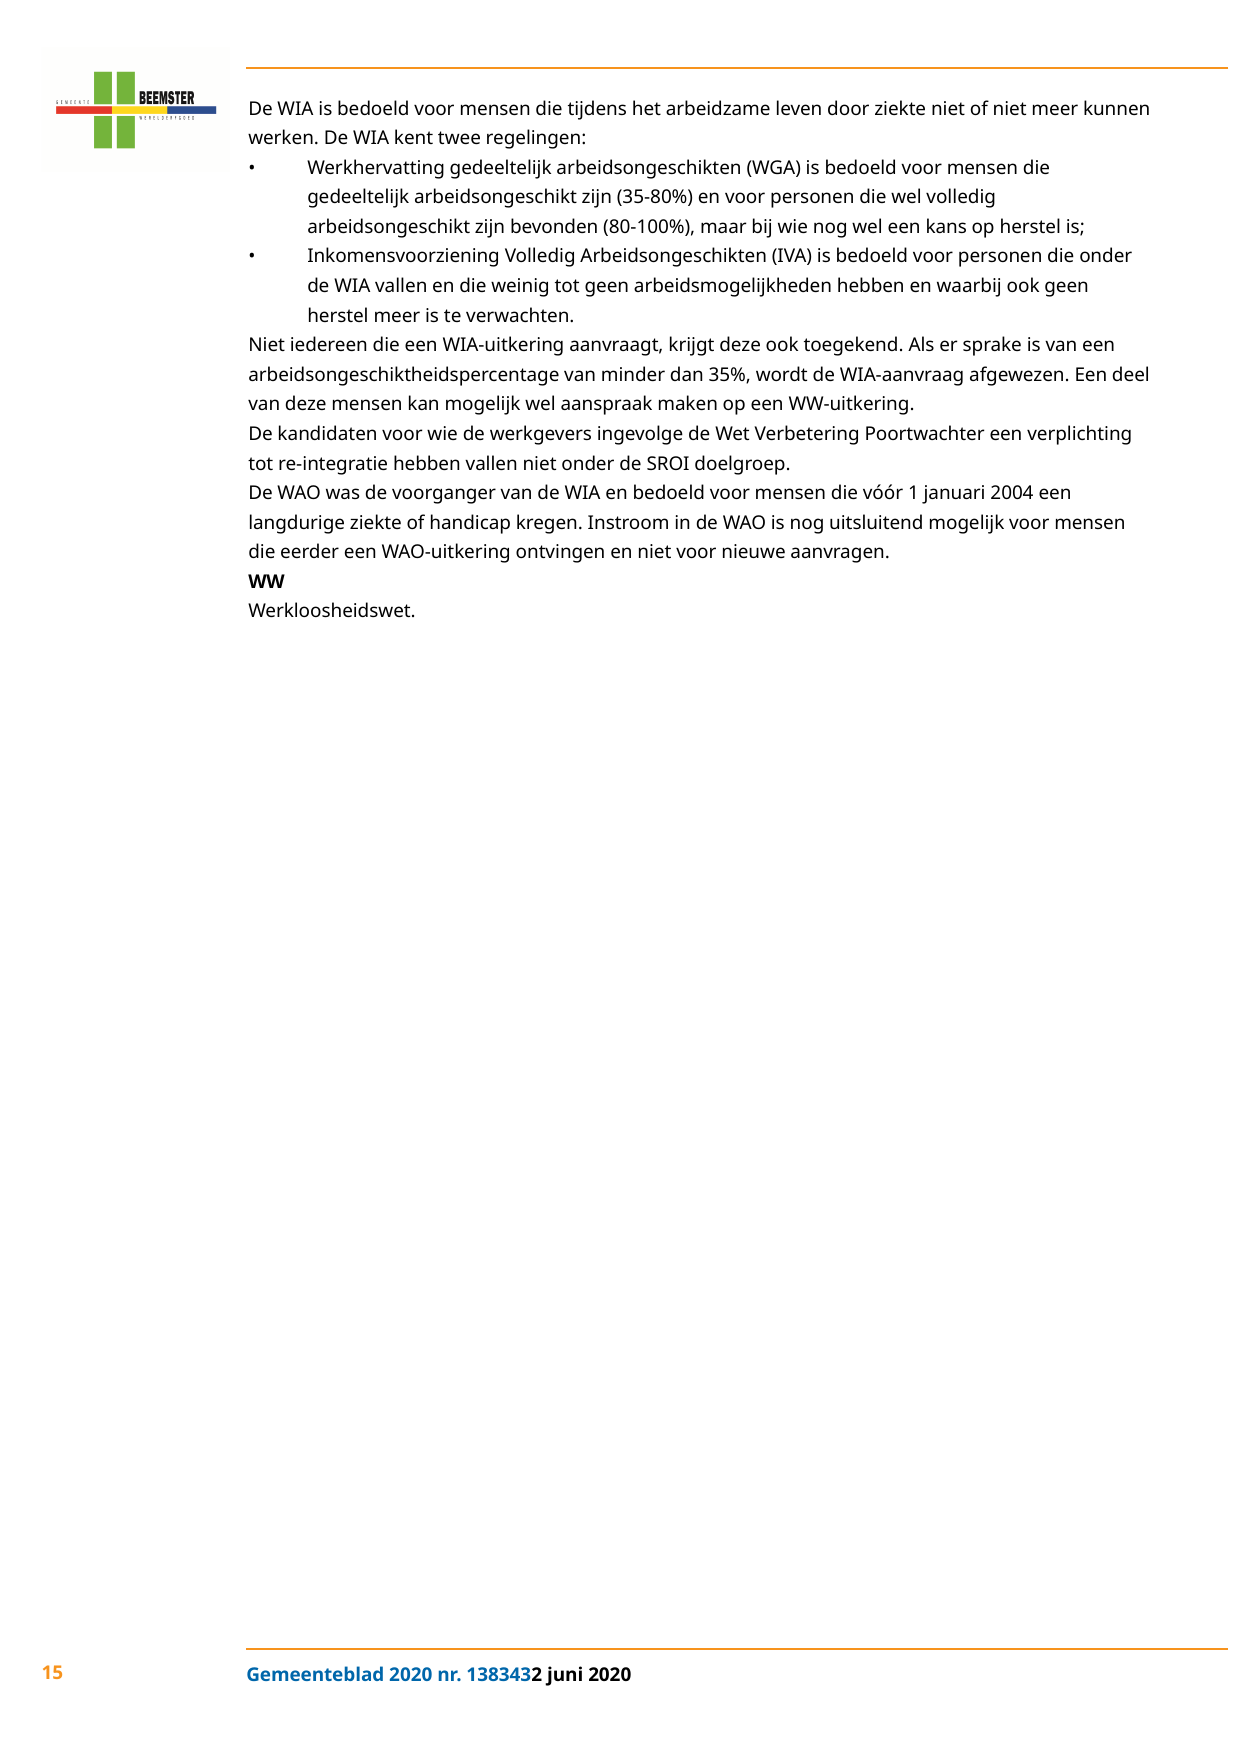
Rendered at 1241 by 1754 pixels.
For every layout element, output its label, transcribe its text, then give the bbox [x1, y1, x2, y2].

text De kandidaten voor wie de werkgevers ingevolge de Wet Verbetering Poortwachter een verplichting tot re-integratie hebben vallen niet onder de SROI doelgroep. [248, 420, 1152, 476]
picture [41, 47, 231, 172]
text WW [248, 568, 1152, 594]
text De WIA is bedoeld voor mensen die tijdens het arbeidzame leven door ziekte niet of niet meer kunnen werken. De WIA kent twee regelingen: [248, 95, 1152, 150]
list Werkhervatting gedeeltelijk arbeidsongeschikten (WGA) is bedoeld voor mensen die gedeeltelijk arbeidsongeschikt zijn (35-80%) en voor personen die wel volledig arbeidsongeschikt zijn bevonden (80-100%), maar bij wie nog wel een kans op herstel is; [248, 154, 1152, 239]
list Inkomensvoorziening Volledig Arbeidsongeschikten (IVA) is bedoeld voor personen die onder de WIA vallen en die weinig tot geen arbeidsmogelijkheden hebben en waarbij ook geen herstel meer is te verwachten. [248, 243, 1152, 328]
text Niet iedereen die een WIA-uitkering aanvraagt, krijgt deze ook toegekend. Als er sprake is van een arbeidsongeschiktheidspercentage van minder dan 35%, wordt de WIA-aanvraag afgewezen. Een deel van deze mensen kan mogelijk wel aanspraak maken op een WW-uitkering. [248, 331, 1152, 416]
text Werkloosheidswet. [248, 598, 1152, 623]
text De WAO was de voorganger van de WIA en bedoeld voor mensen die vóór 1 januari 2004 een langdurige ziekte of handicap kregen. Instroom in de WAO is nog uitsluitend mogelijk voor mensen die eerder een WAO-uitkering ontvingen en niet voor nieuwe aanvragen. [248, 479, 1152, 564]
